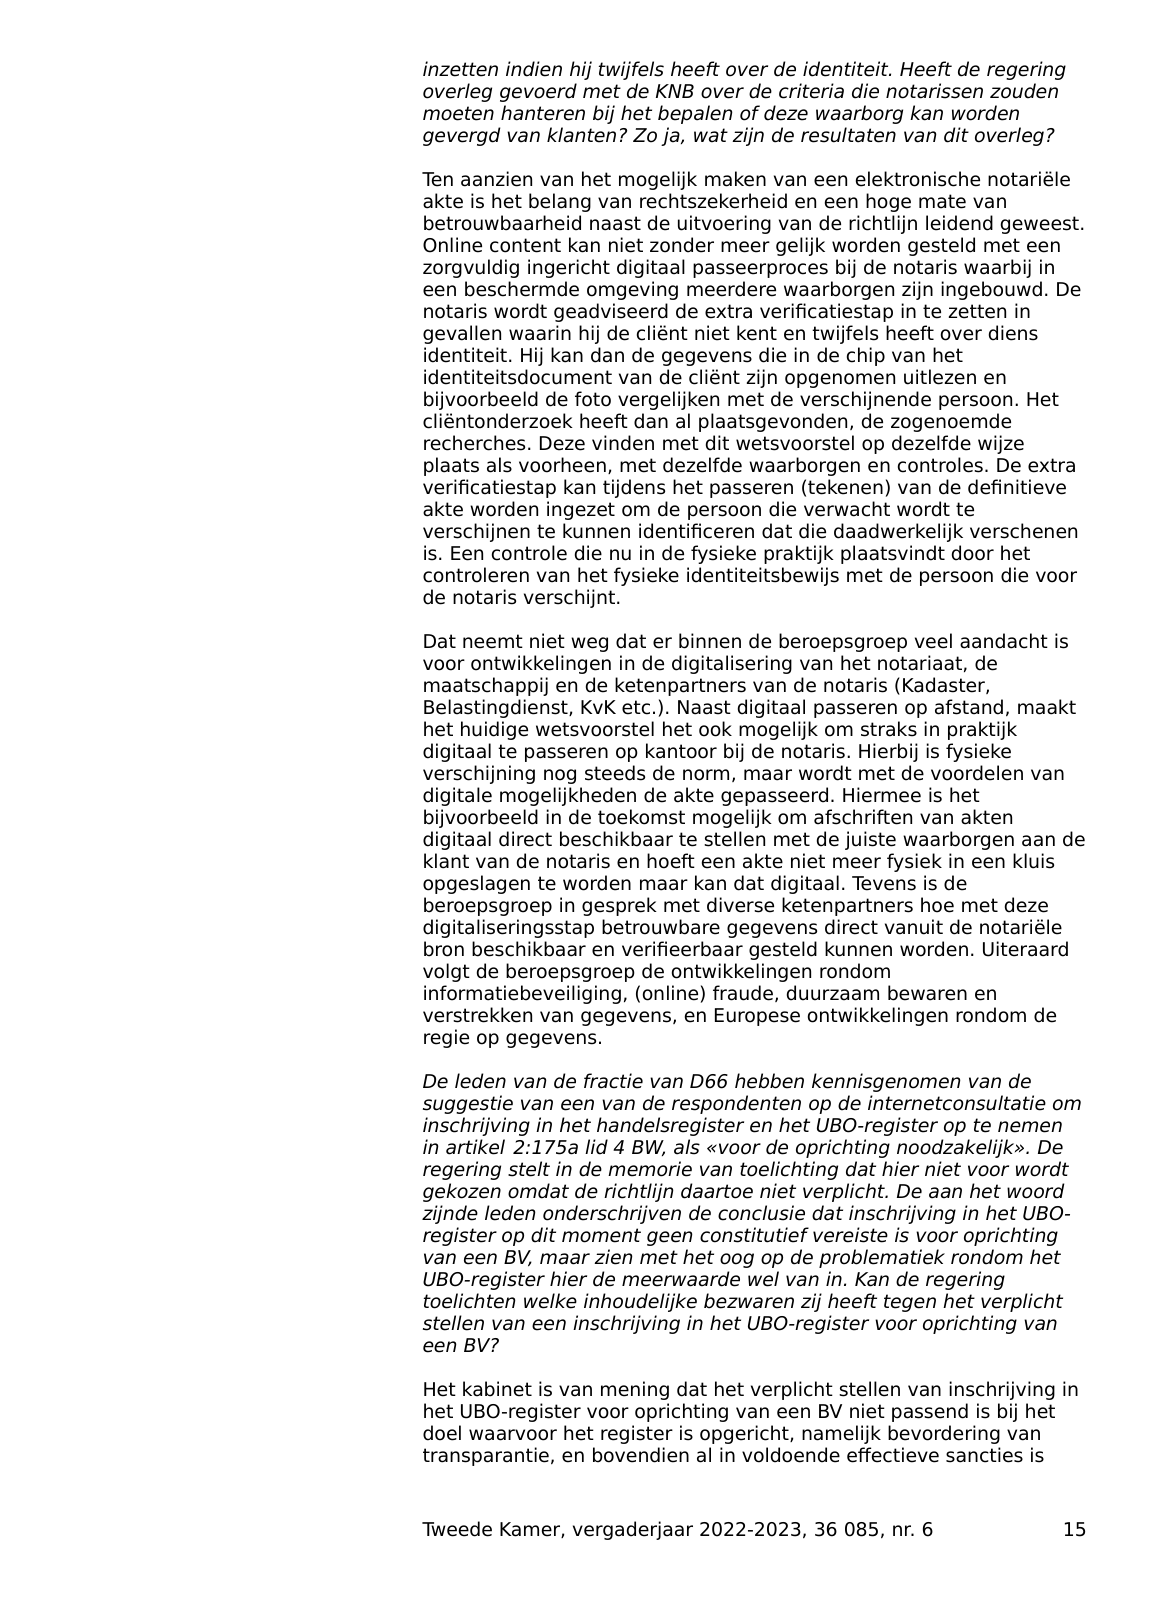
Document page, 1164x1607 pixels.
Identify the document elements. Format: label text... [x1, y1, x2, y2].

text Dat neemt niet weg dat er binnen de beroepsgroep veel aandacht is voor ontwikkelingen in de digitalisering van het notariaat, de maatschappij en de ketenpartners van de notaris (Kadaster, Belastingdienst, KvK etc.). Naast digitaal passeren op afstand, maakt het huidige wetsvoorstel het ook mogelijk om straks in praktijk digitaal te passeren op kantoor bij de notaris. Hierbij is fysieke verschijning nog steeds de norm, maar wordt met de voordelen van digitale mogelijkheden de akte gepasseerd. Hiermee is het bijvoorbeeld in de toekomst mogelijk om afschriften van akten digitaal direct beschikbaar te stellen met de juiste waarborgen aan de klant van de notaris en hoeft een akte niet meer fysiek in een kluis opgeslagen te worden maar kan dat digitaal. Tevens is de beroepsgroep in gesprek met diverse ketenpartners hoe met deze digitaliseringsstap betrouwbare gegevens direct vanuit de notariële bron beschikbaar en verifieerbaar gesteld kunnen worden. Uiteraard volgt de beroepsgroep de ontwikkelingen rondom informatiebeveiliging, (online) fraude, duurzaam bewaren en verstrekken van gegevens, en Europese ontwikkelingen rondom de regie op gegevens. [422, 631, 1087, 1048]
text Ten aanzien van het mogelijk maken van een elektronische notariële akte is het belang van rechtszekerheid en een hoge mate van betrouwbaarheid naast de uitvoering van de richtlijn leidend geweest. Online content kan niet zonder meer gelijk worden gesteld met een zorgvuldig ingericht digitaal passeerproces bij de notaris waarbij in een beschermde omgeving meerdere waarborgen zijn ingebouwd. De notaris wordt geadviseerd de extra verificatiestap in te zetten in gevallen waarin hij de cliënt niet kent en twijfels heeft over diens identiteit. Hij kan dan de gegevens die in de chip van het identiteitsdocument van de cliënt zijn opgenomen uitlezen en bijvoorbeeld de foto vergelijken met de verschijnende persoon. Het cliëntonderzoek heeft dan al plaatsgevonden, de zogenoemde recherches. Deze vinden met dit wetsvoorstel op dezelfde wijze plaats als voorheen, met dezelfde waarborgen en controles. De extra verificatiestap kan tijdens het passeren (tekenen) van de definitieve akte worden ingezet om de persoon die verwacht wordt te verschijnen te kunnen identificeren dat die daadwerkelijk verschenen is. Een controle die nu in de fysieke praktijk plaatsvindt door het controleren van het fysieke identiteitsbewijs met de persoon die voor de notaris verschijnt. [422, 169, 1087, 609]
text Het kabinet is van mening dat het verplicht stellen van inschrijving in het UBO-register voor oprichting van een BV niet passend is bij het doel waarvoor het register is opgericht, namelijk bevordering van transparantie, en bovendien al in voldoende effectieve sancties is [422, 1379, 1087, 1467]
text De leden van de fractie van D66 hebben kennisgenomen van de suggestie van een van de respondenten op de internetconsultatie om inschrijving in het handelsregister en het UBO-register op te nemen in artikel 2:175a lid 4 BW, als «voor de oprichting noodzakelijk». De regering stelt in de memorie van toelichting dat hier niet voor wordt gekozen omdat de richtlijn daartoe niet verplicht. De aan het woord zijnde leden onderschrijven de conclusie dat inschrijving in het UBO-register op dit moment geen constitutief vereiste is voor oprichting van een BV, maar zien met het oog op de problematiek rondom het UBO-register hier de meerwaarde wel van in. Kan de regering toelichten welke inhoudelijke bezwaren zij heeft tegen het verplicht stellen van een inschrijving in het UBO-register voor oprichting van een BV? [422, 1071, 1087, 1356]
text inzetten indien hij twijfels heeft over de identiteit. Heeft de regering overleg gevoerd met de KNB over de criteria die notarissen zouden moeten hanteren bij het bepalen of deze waarborg kan worden gevergd van klanten? Zo ja, wat zijn de resultaten van dit overleg? [422, 59, 1087, 147]
